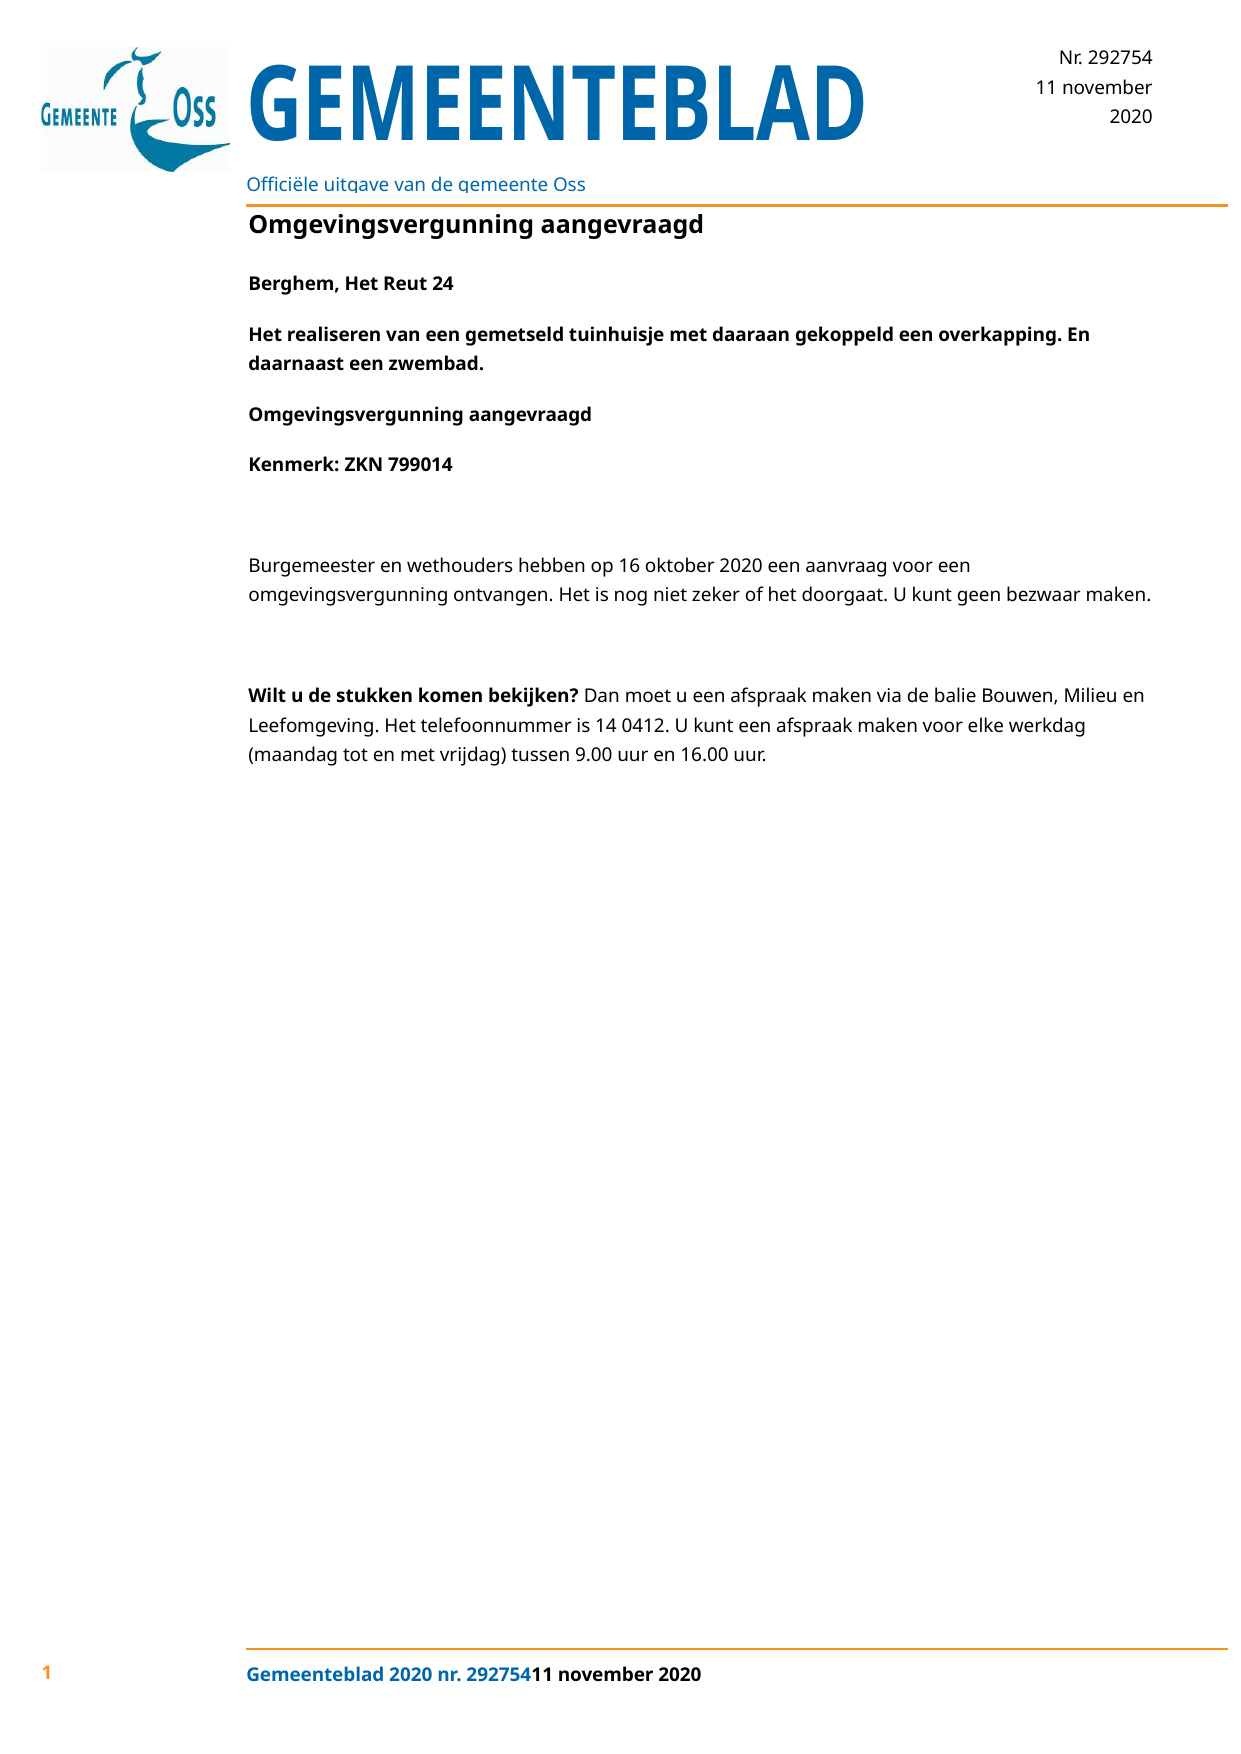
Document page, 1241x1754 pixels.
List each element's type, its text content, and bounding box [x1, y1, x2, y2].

text Berghem, Het Reut 24 [248, 270, 1152, 296]
text Omgevingsvergunning aangevraagd [248, 207, 1152, 241]
text Omgevingsvergunning aangevraagd [248, 401, 1152, 426]
picture [41, 47, 231, 172]
text Het realiseren van een gemetseld tuinhuisje met daaraan gekoppeld een overkapping. En daarnaast een zwembad. [248, 321, 1152, 376]
text Kenmerk: ZKN 799014 [248, 451, 1152, 477]
text Wilt u de stukken komen bekijken? Dan moet u een afspraak maken via de balie Bouwen, Milieu en Leefomgeving. Het telefoonnummer is 14 0412. U kunt een afspraak maken voor elke werkdag (maandag tot en met vrijdag) tussen 9.00 uur en 16.00 uur. [248, 682, 1152, 767]
text Burgemeester en wethouders hebben op 16 oktober 2020 een aanvraag voor een omgevingsvergunning ontvangen. Het is nog niet zeker of het doorgaat. U kunt geen bezwaar maken. [248, 552, 1152, 607]
